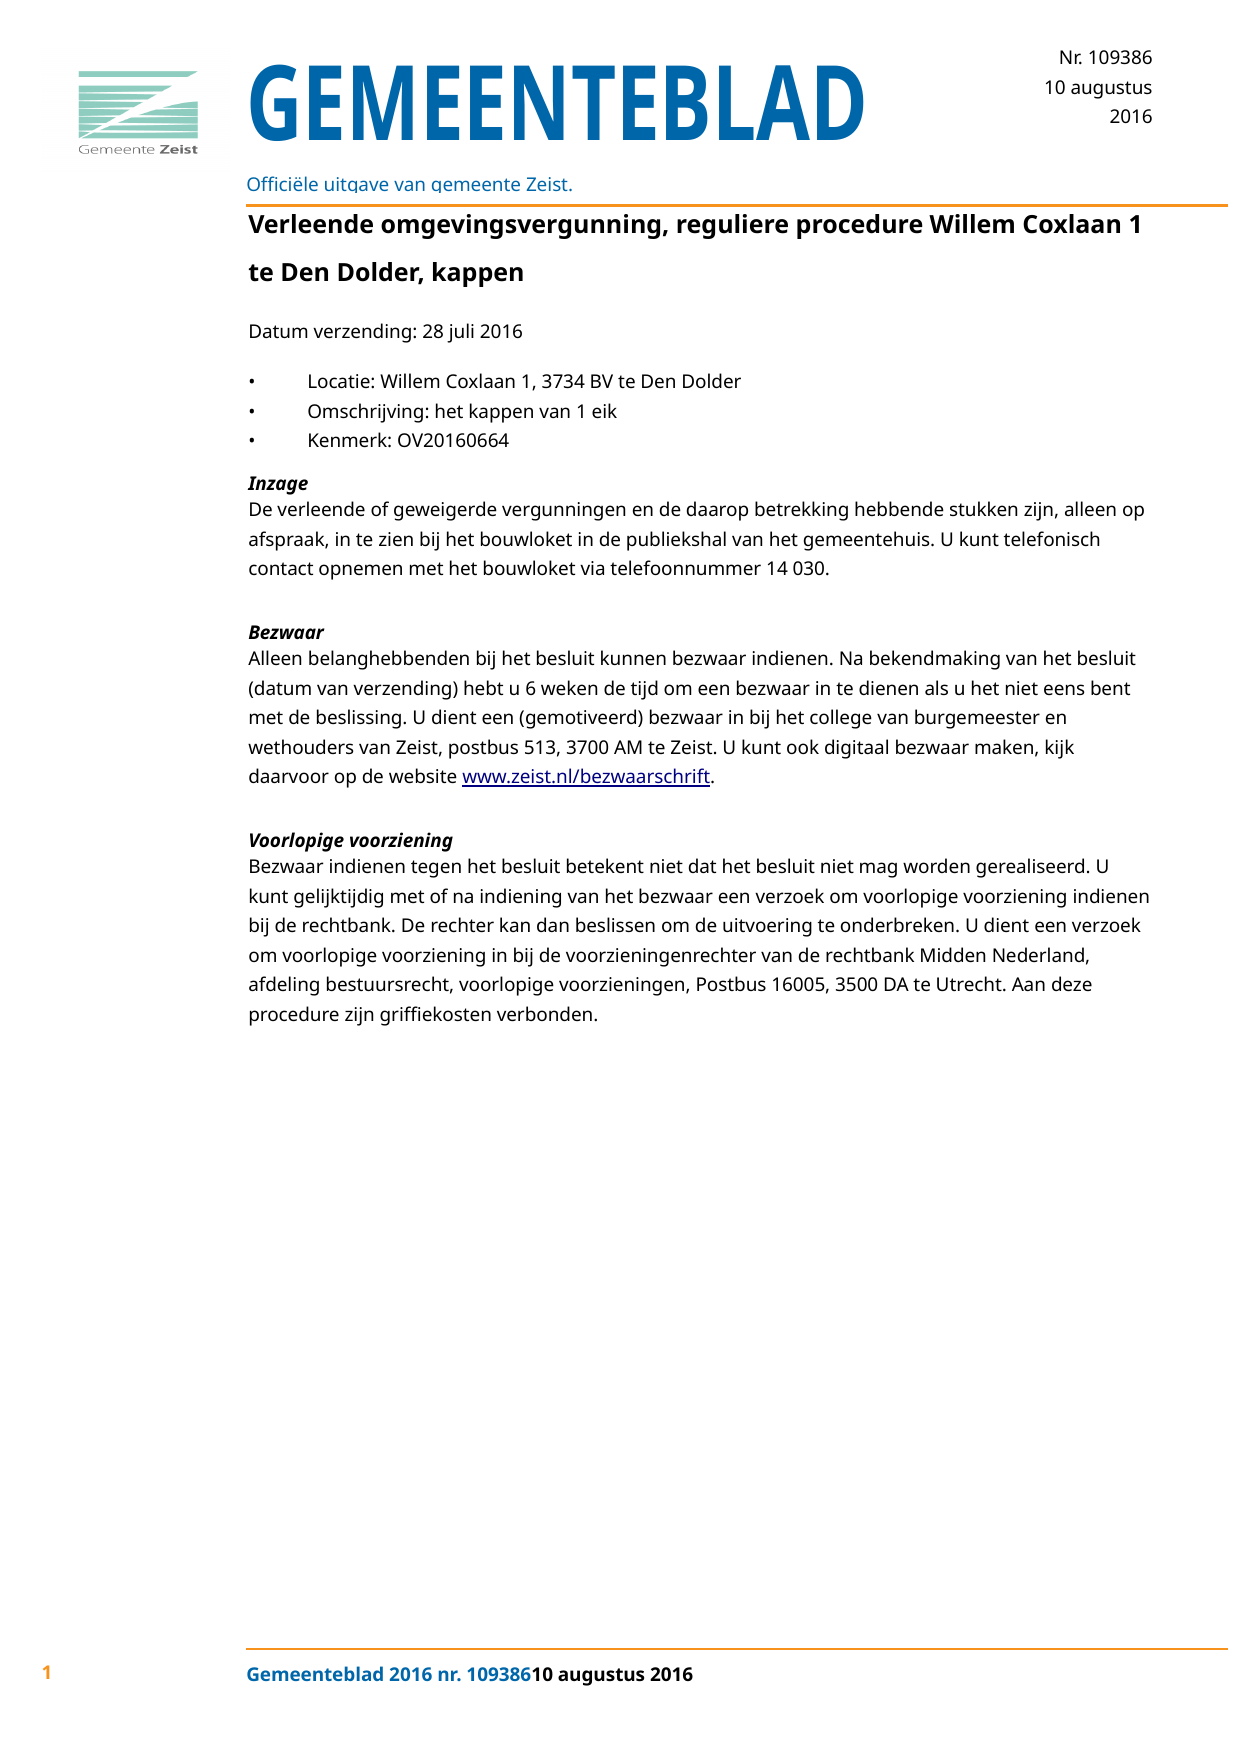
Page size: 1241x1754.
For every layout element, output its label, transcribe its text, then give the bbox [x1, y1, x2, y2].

text Bezwaar indienen tegen het besluit betekent niet dat het besluit niet mag worden gerealiseerd. U kunt gelijktijdig met of na indiening van het bezwaar een verzoek om voorlopige voorziening indienen bij de rechtbank. De rechter kan dan beslissen om de uitvoering te onderbreken. U dient een verzoek om voorlopige voorziening in bij de voorzieningenrechter van de rechtbank Midden Nederland, afdeling bestuursrecht, voorlopige voorzieningen, Postbus 16005, 3500 DA te Utrecht. Aan deze procedure zijn griffiekosten verbonden. [248, 853, 1152, 1027]
text Inzage [248, 471, 1152, 496]
text Alleen belanghebbenden bij het besluit kunnen bezwaar indienen. Na bekendmaking van het besluit (datum van verzending) hebt u 6 weken de tijd om een bezwaar in te dienen als u het niet eens bent met de beslissing. U dient een (gemotiveerd) bezwaar in bij het college van burgemeester en wethouders van Zeist, postbus 513, 3700 AM te Zeist. U kunt ook digitaal bezwaar maken, kijk daarvoor op de website www.zeist.nl/bezwaarschrift. [248, 645, 1152, 789]
text Datum verzending: 28 juli 2016 [248, 318, 1152, 344]
list Omschrijving: het kappen van 1 eik [248, 398, 1152, 424]
text De verleende of geweigerde vergunningen en de daarop betrekking hebbende stukken zijn, alleen op afspraak, in te zien bij het bouwloket in de publiekshal van het gemeentehuis. U kunt telefonisch contact opnemen met het bouwloket via telefoonnummer 14 030. [248, 496, 1152, 581]
list Locatie: Willem Coxlaan 1, 3734 BV te Den Dolder [248, 368, 1152, 394]
text Bezwaar [248, 619, 1152, 645]
picture [41, 47, 231, 172]
text Voorlopige voorziening [248, 827, 1152, 853]
list Kenmerk: OV20160664 [248, 427, 1152, 453]
text Verleende omgevingsvergunning, reguliere procedure Willem Coxlaan 1 te Den Dolder, kappen [248, 207, 1152, 288]
